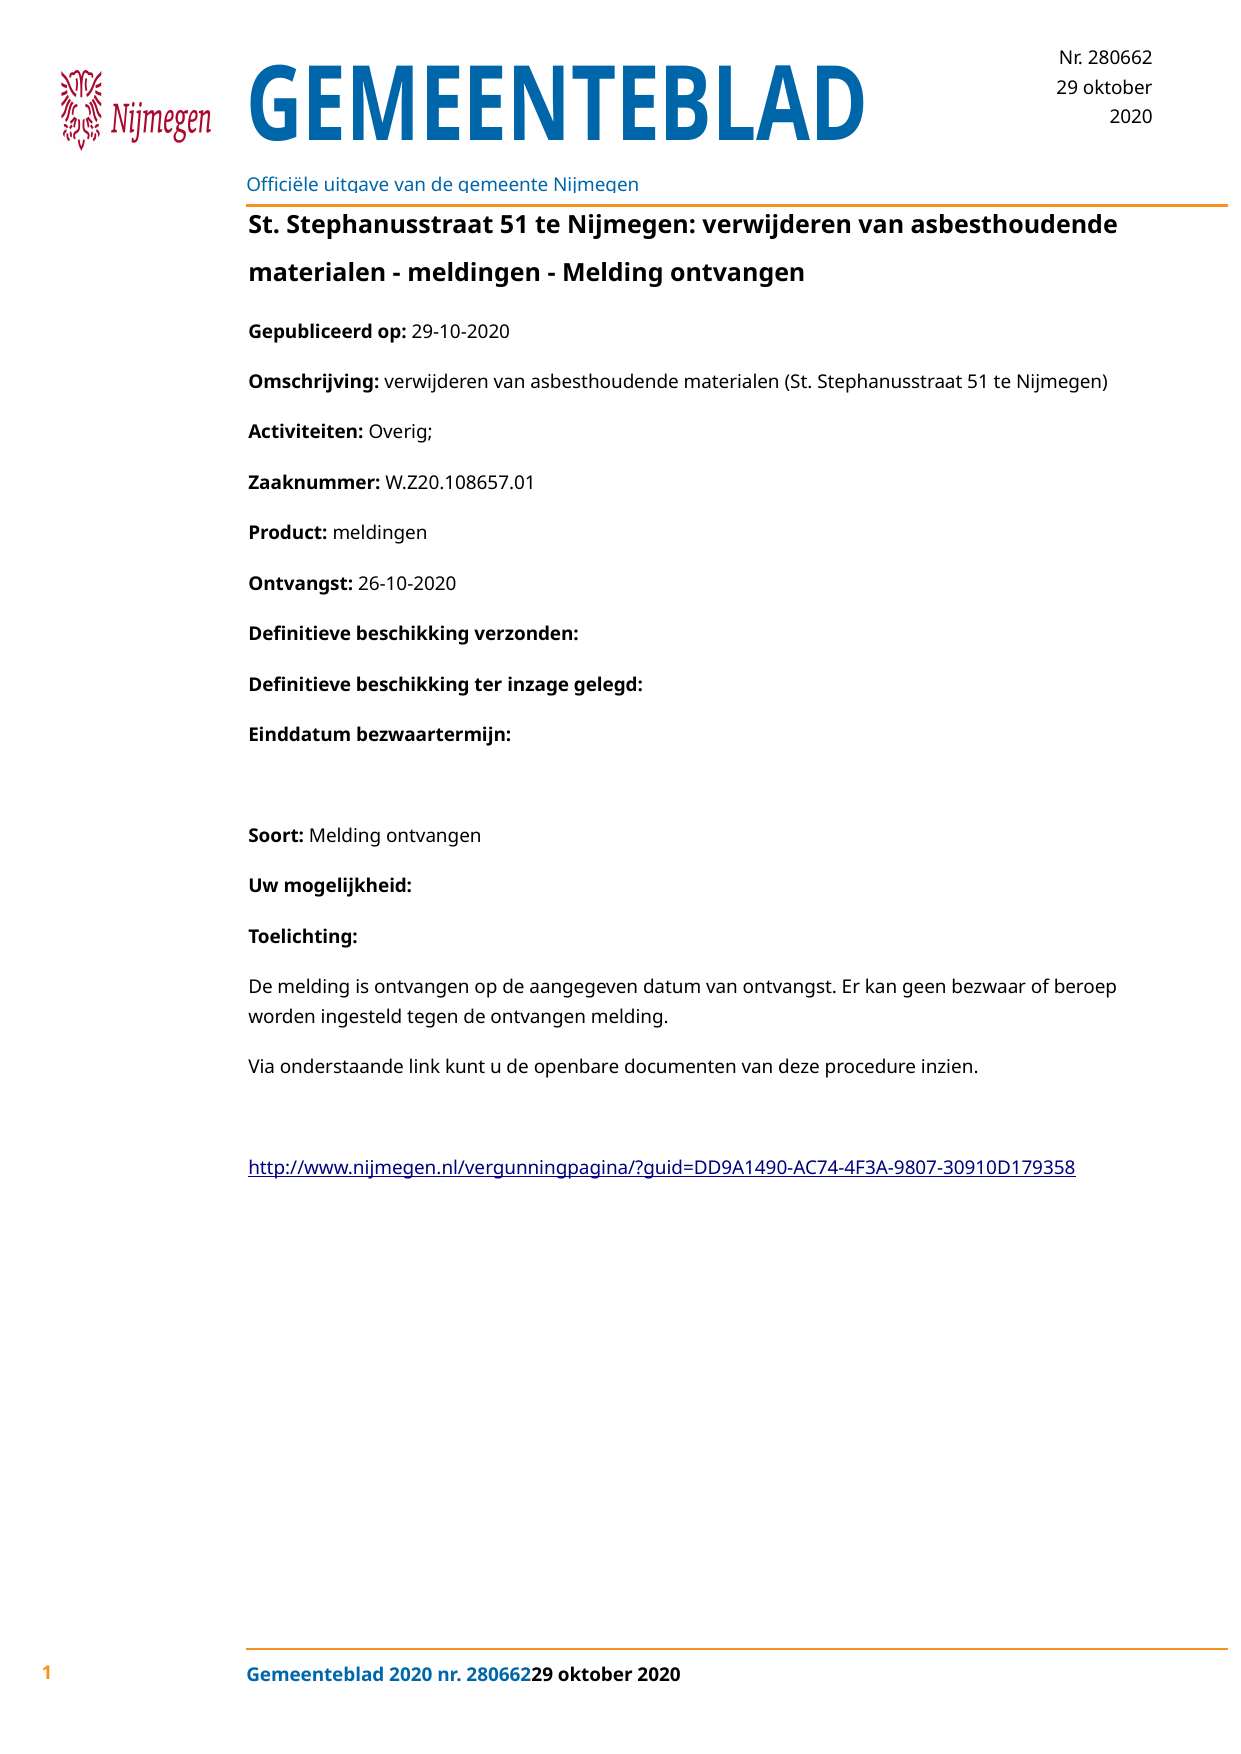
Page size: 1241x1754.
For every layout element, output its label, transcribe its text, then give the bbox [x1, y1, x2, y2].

text Definitieve beschikking ter inzage gelegd: [248, 671, 1152, 697]
text http://www.nijmegen.nl/vergunningpagina/?guid=DD9A1490-AC74-4F3A-9807-30910D179358 [248, 1154, 1152, 1180]
text De melding is ontvangen op de aangegeven datum van ontvangst. Er kan geen bezwaar of beroep worden ingesteld tegen de ontvangen melding. [248, 973, 1152, 1029]
text Activiteiten: Overig; [248, 419, 1152, 444]
text Via onderstaande link kunt u de openbare documenten van deze procedure inzien. [248, 1053, 1152, 1079]
text Zaaknummer: W.Z20.108657.01 [248, 469, 1152, 495]
text Product: meldingen [248, 519, 1152, 545]
text Definitieve beschikking verzonden: [248, 620, 1152, 646]
text Toelichting: [248, 923, 1152, 949]
text Ontvangst: 26-10-2020 [248, 570, 1152, 596]
text Gepubliceerd op: 29-10-2020 [248, 318, 1152, 344]
text Uw mogelijkheid: [248, 872, 1152, 898]
text Soort: Melding ontvangen [248, 822, 1152, 848]
text St. Stephanusstraat 51 te Nijmegen: verwijderen van asbesthoudende materialen - meldingen - Melding ontvangen [248, 207, 1152, 288]
text Omschrijving: verwijderen van asbesthoudende materialen (St. Stephanusstraat 51 te Nijmegen) [248, 368, 1152, 394]
text Einddatum bezwaartermijn: [248, 721, 1152, 747]
picture [41, 47, 231, 172]
